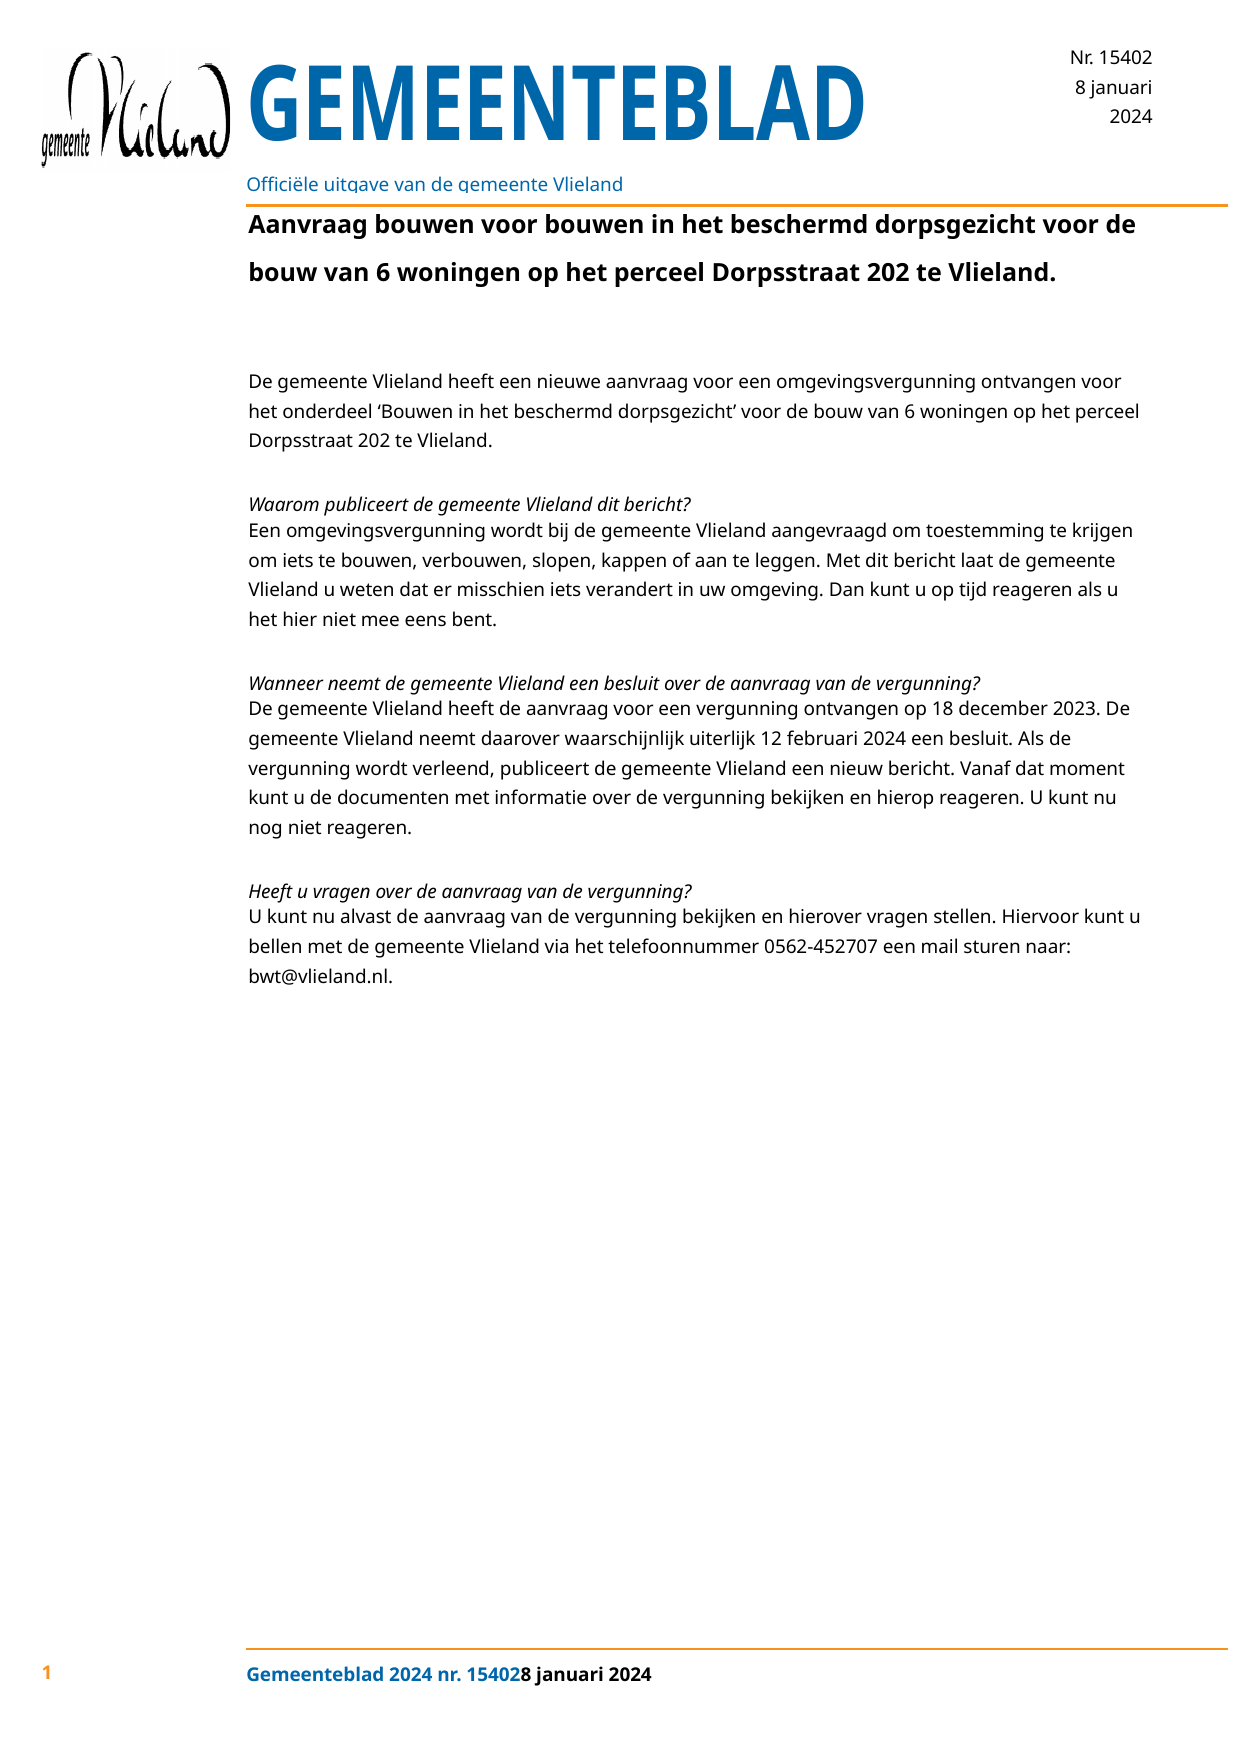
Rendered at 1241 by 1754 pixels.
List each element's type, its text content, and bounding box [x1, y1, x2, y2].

text Aanvraag bouwen voor bouwen in het beschermd dorpsgezicht voor de bouw van 6 woningen op het perceel Dorpsstraat 202 te Vlieland. [248, 207, 1152, 288]
text Waarom publiceert de gemeente Vlieland dit bericht? [248, 491, 1152, 517]
text De gemeente Vlieland heeft de aanvraag voor een vergunning ontvangen op 18 december 2023. De gemeente Vlieland neemt daarover waarschijnlijk uiterlijk 12 februari 2024 een besluit. Als de vergunning wordt verleend, publiceert de gemeente Vlieland een nieuw bericht. Vanaf dat moment kunt u de documenten met informatie over de vergunning bekijken en hierop reageren. U kunt nu nog niet reageren. [248, 696, 1152, 840]
text Een omgevingsvergunning wordt bij de gemeente Vlieland aangevraagd om toestemming te krijgen om iets te bouwen, verbouwen, slopen, kappen of aan te leggen. Met dit bericht laat de gemeente Vlieland u weten dat er misschien iets verandert in uw omgeving. Dan kunt u op tijd reageren als u het hier niet mee eens bent. [248, 517, 1152, 632]
picture [41, 47, 231, 172]
text De gemeente Vlieland heeft een nieuwe aanvraag voor een omgevingsvergunning ontvangen voor het onderdeel ‘Bouwen in het beschermd dorpsgezicht’ voor de bouw van 6 woningen op het perceel Dorpsstraat 202 te Vlieland. [248, 368, 1152, 453]
text U kunt nu alvast de aanvraag van de vergunning bekijken en hierover vragen stellen. Hiervoor kunt u bellen met de gemeente Vlieland via het telefoonnummer 0562-452707 een mail sturen naar: bwt@vlieland.nl. [248, 904, 1152, 988]
text Wanneer neemt de gemeente Vlieland een besluit over de aanvraag van de vergunning? [248, 670, 1152, 696]
text Heeft u vragen over de aanvraag van de vergunning? [248, 878, 1152, 904]
